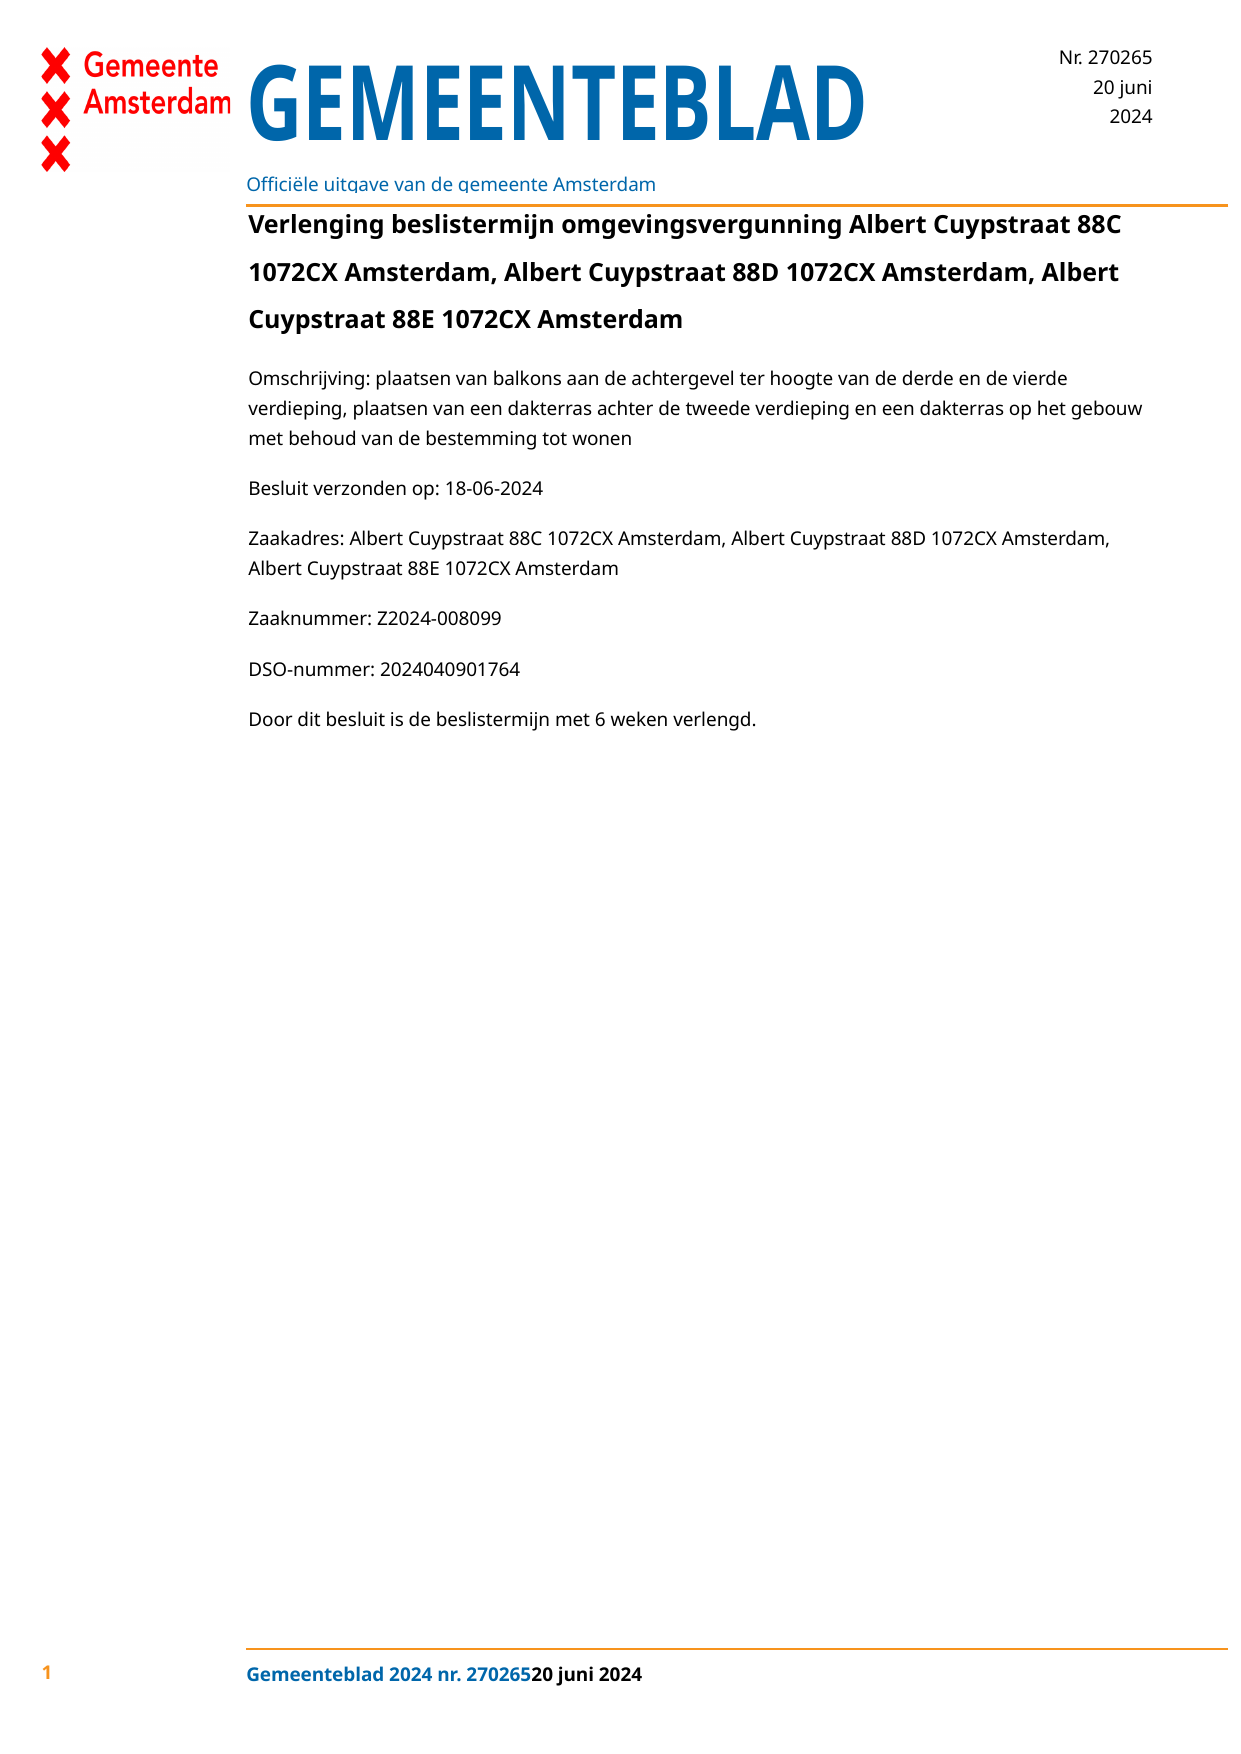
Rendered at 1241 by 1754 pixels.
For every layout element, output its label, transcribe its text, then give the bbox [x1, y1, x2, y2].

text Omschrijving: plaatsen van balkons aan de achtergevel ter hoogte van de derde en de vierde verdieping, plaatsen van een dakterras achter de tweede verdieping en een dakterras op het gebouw met behoud van de bestemming tot wonen [248, 366, 1152, 450]
text Verlenging beslistermijn omgevingsvergunning Albert Cuypstraat 88C 1072CX Amsterdam, Albert Cuypstraat 88D 1072CX Amsterdam, Albert Cuypstraat 88E 1072CX Amsterdam [248, 207, 1152, 336]
text Zaakadres: Albert Cuypstraat 88C 1072CX Amsterdam, Albert Cuypstraat 88D 1072CX Amsterdam, Albert Cuypstraat 88E 1072CX Amsterdam [248, 526, 1152, 581]
text Door dit besluit is de beslistermijn met 6 weken verlengd. [248, 706, 1152, 732]
text Zaaknummer: Z2024-008099 [248, 606, 1152, 631]
picture [41, 47, 231, 172]
text DSO-nummer: 2024040901764 [248, 656, 1152, 682]
text Besluit verzonden op: 18-06-2024 [248, 475, 1152, 501]
